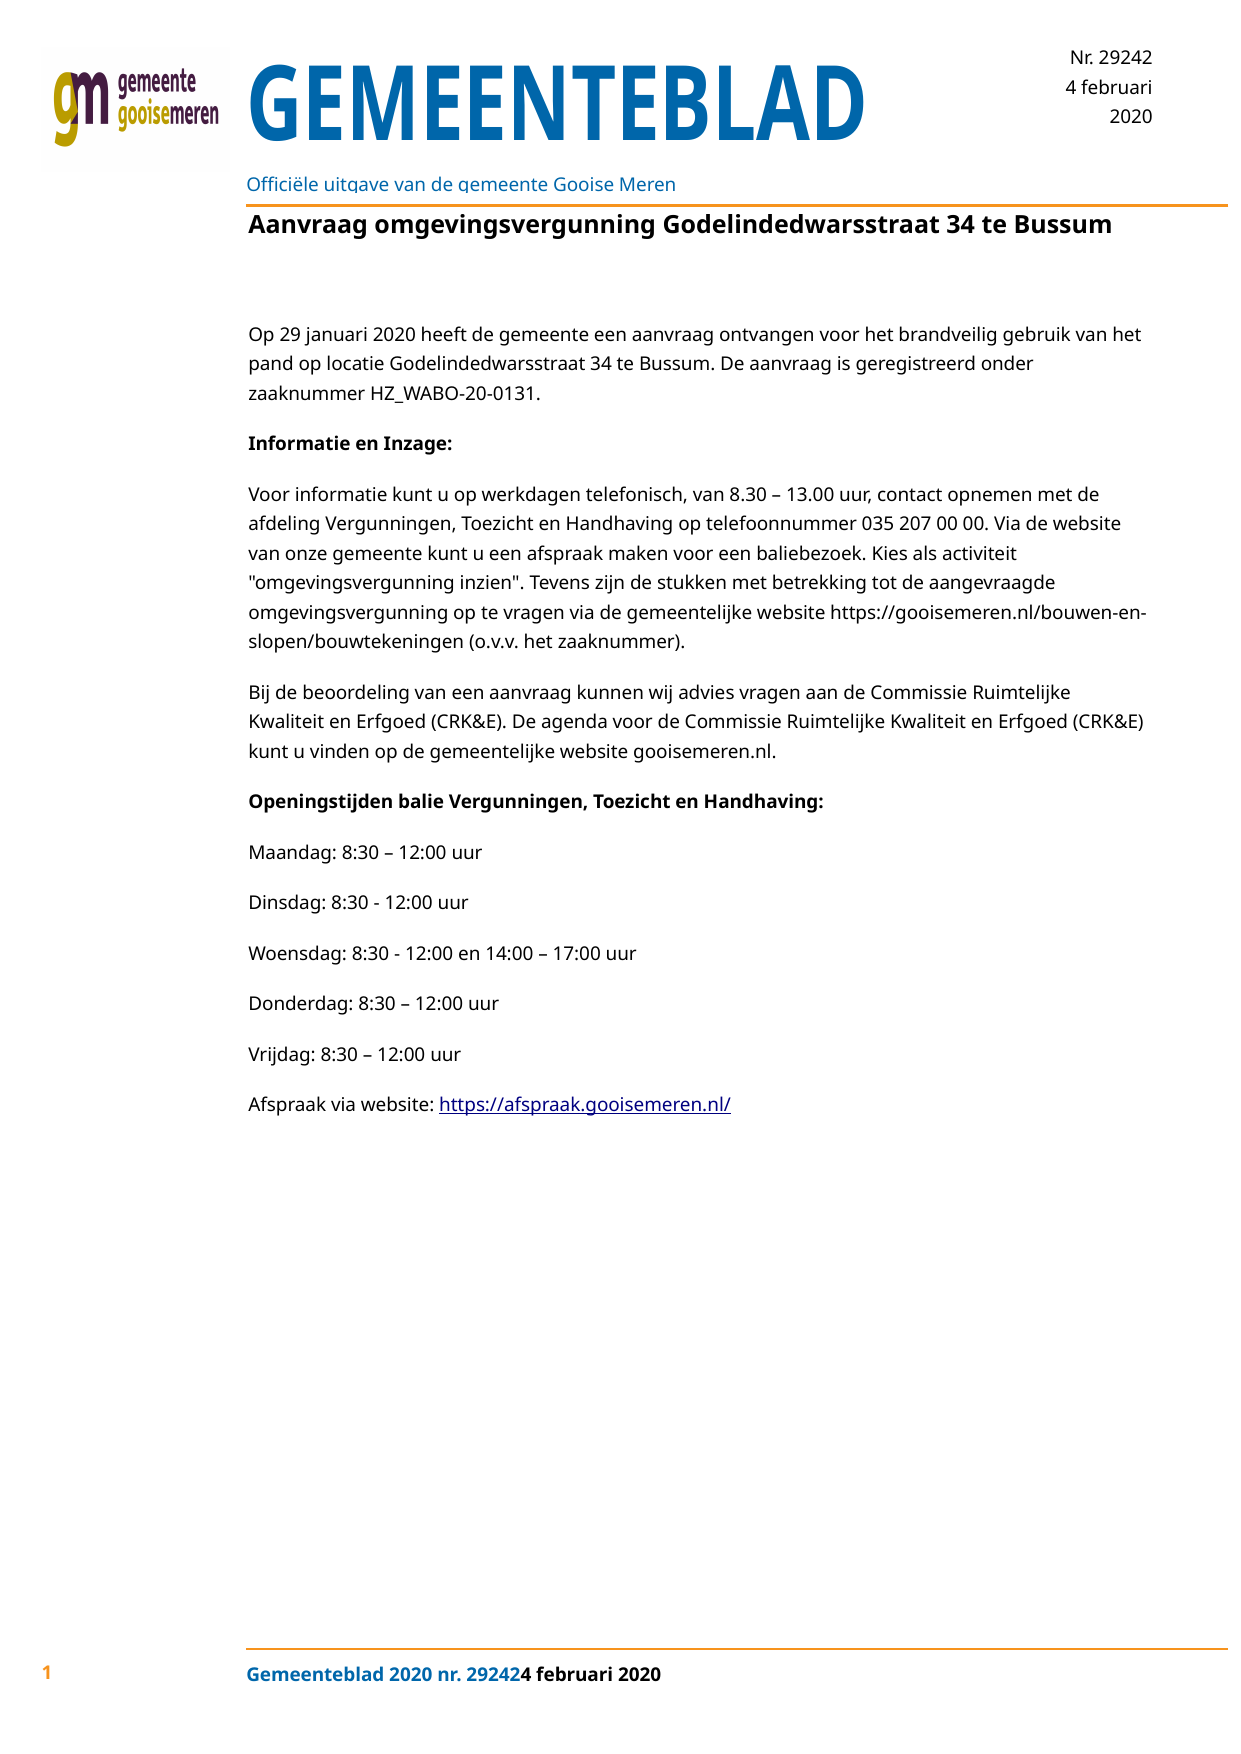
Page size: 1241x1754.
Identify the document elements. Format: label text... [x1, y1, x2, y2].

text Openingstijden balie Vergunningen, Toezicht en Handhaving: [248, 789, 1152, 814]
text Woensdag: 8:30 - 12:00 en 14:00 – 17:00 uur [248, 940, 1152, 966]
text Voor informatie kunt u op werkdagen telefonisch, van 8.30 – 13.00 uur, contact opnemen met de afdeling Vergunningen, Toezicht en Handhaving op telefoonnummer 035 207 00 00. Via de website van onze gemeente kunt u een afspraak maken voor een baliebezoek. Kies als activiteit "omgevingsvergunning inzien". Tevens zijn de stukken met betrekking tot de aangevraagde omgevingsvergunning op te vragen via de gemeentelijke website https://gooisemeren.nl/bouwen-en-slopen/bouwtekeningen (o.v.v. het zaaknummer). [248, 481, 1152, 654]
text Maandag: 8:30 – 12:00 uur [248, 839, 1152, 865]
text Dinsdag: 8:30 - 12:00 uur [248, 889, 1152, 915]
text Aanvraag omgevingsvergunning Godelindedwarsstraat 34 te Bussum [248, 207, 1152, 241]
picture [41, 47, 231, 172]
text Bij de beoordeling van een aanvraag kunnen wij advies vragen aan de Commissie Ruimtelijke Kwaliteit en Erfgoed (CRK&E). De agenda voor de Commissie Ruimtelijke Kwaliteit en Erfgoed (CRK&E) kunt u vinden op de gemeentelijke website gooisemeren.nl. [248, 679, 1152, 764]
text Op 29 januari 2020 heeft de gemeente een aanvraag ontvangen voor het brandveilig gebruik van het pand op locatie Godelindedwarsstraat 34 te Bussum. De aanvraag is geregistreerd onder zaaknummer HZ_WABO-20-0131. [248, 321, 1152, 406]
text Informatie en Inzage: [248, 430, 1152, 456]
text Afspraak via website: https://afspraak.gooisemeren.nl/ [248, 1091, 1152, 1117]
text Donderdag: 8:30 – 12:00 uur [248, 990, 1152, 1016]
text Vrijdag: 8:30 – 12:00 uur [248, 1041, 1152, 1066]
